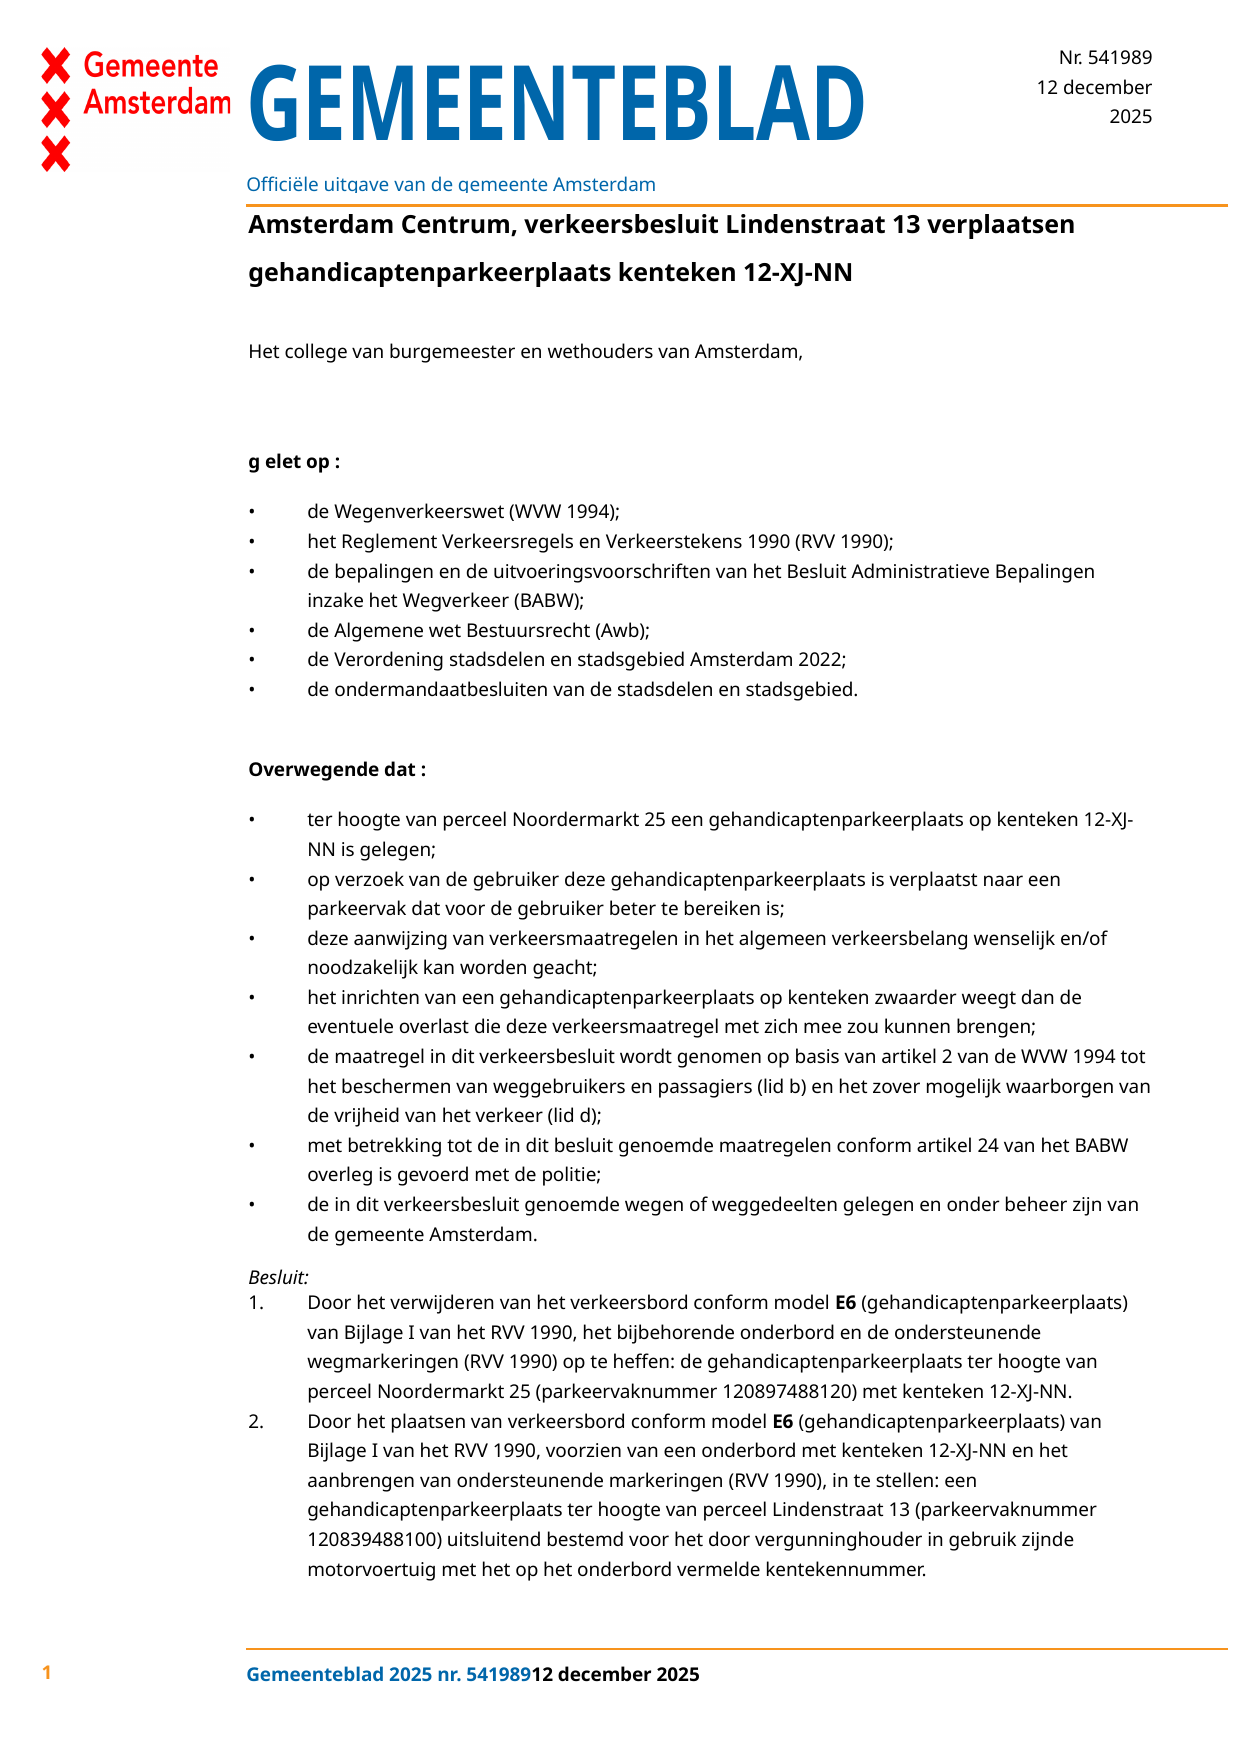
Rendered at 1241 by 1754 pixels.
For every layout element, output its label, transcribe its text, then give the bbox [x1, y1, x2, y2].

list de Algemene wet Bestuursrecht (Awb); [248, 617, 1152, 643]
list Door het plaatsen van verkeersbord conform model E6 (gehandicaptenparkeerplaats) van Bijlage I van het RVV 1990, voorzien van een onderbord met kenteken 12-XJ-NN en het aanbrengen van ondersteunende markeringen (RVV 1990), in te stellen: een gehandicaptenparkeerplaats ter hoogte van perceel Lindenstraat 13 (parkeervaknummer 120839488100) uitsluitend bestemd voor het door vergunninghouder in gebruik zijnde motorvoertuig met het op het onderbord vermelde kentekennummer. [248, 1408, 1152, 1582]
list de Wegenverkeerswet (WVW 1994); [248, 499, 1152, 524]
list de maatregel in dit verkeersbesluit wordt genomen op basis van artikel 2 van de WVW 1994 tot het beschermen van weggebruikers en passagiers (lid b) en het zover mogelijk waarborgen van de vrijheid van het verkeer (lid d); [248, 1043, 1152, 1128]
list Door het verwijderen van het verkeersbord conform model E6 (gehandicaptenparkeerplaats) van Bijlage I van het RVV 1990, het bijbehorende onderbord en de ondersteunende wegmarkeringen (RVV 1990) op te heffen: de gehandicaptenparkeerplaats ter hoogte van perceel Noordermarkt 25 (parkeervaknummer 120897488120) met kenteken 12-XJ-NN. [248, 1289, 1152, 1404]
list het inrichten van een gehandicaptenparkeerplaats op kenteken zwaarder weegt dan de eventuele overlast die deze verkeersmaatregel met zich mee zou kunnen brengen; [248, 984, 1152, 1039]
picture [41, 47, 231, 172]
list ter hoogte van perceel Noordermarkt 25 een gehandicaptenparkeerplaats op kenteken 12-XJ-NN is gelegen; [248, 807, 1152, 862]
text Overwegende dat : [248, 756, 1152, 782]
text g elet op : [248, 448, 1152, 474]
list op verzoek van de gebruiker deze gehandicaptenparkeerplaats is verplaatst naar een parkeervak dat voor de gebruiker beter te bereiken is; [248, 866, 1152, 921]
text Besluit: [248, 1264, 1152, 1289]
list de Verordening stadsdelen en stadsgebied Amsterdam 2022; [248, 647, 1152, 672]
list de bepalingen en de uitvoeringsvoorschriften van het Besluit Administratieve Bepalingen inzake het Wegverkeer (BABW); [248, 558, 1152, 613]
list de in dit verkeersbesluit genoemde wegen of weggedeelten gelegen en onder beheer zijn van de gemeente Amsterdam. [248, 1191, 1152, 1246]
list de ondermandaatbesluiten van de stadsdelen en stadsgebied. [248, 676, 1152, 702]
text Amsterdam Centrum, verkeersbesluit Lindenstraat 13 verplaatsen gehandicaptenparkeerplaats kenteken 12-XJ-NN [248, 207, 1152, 288]
list met betrekking tot de in dit besluit genoemde maatregelen conform artikel 24 van het BABW overleg is gevoerd met de politie; [248, 1132, 1152, 1187]
list het Reglement Verkeersregels en Verkeerstekens 1990 (RVV 1990); [248, 528, 1152, 554]
list deze aanwijzing van verkeersmaatregelen in het algemeen verkeersbelang wenselijk en/of noodzakelijk kan worden geacht; [248, 925, 1152, 980]
text Het college van burgemeester en wethouders van Amsterdam, [248, 339, 1152, 364]
